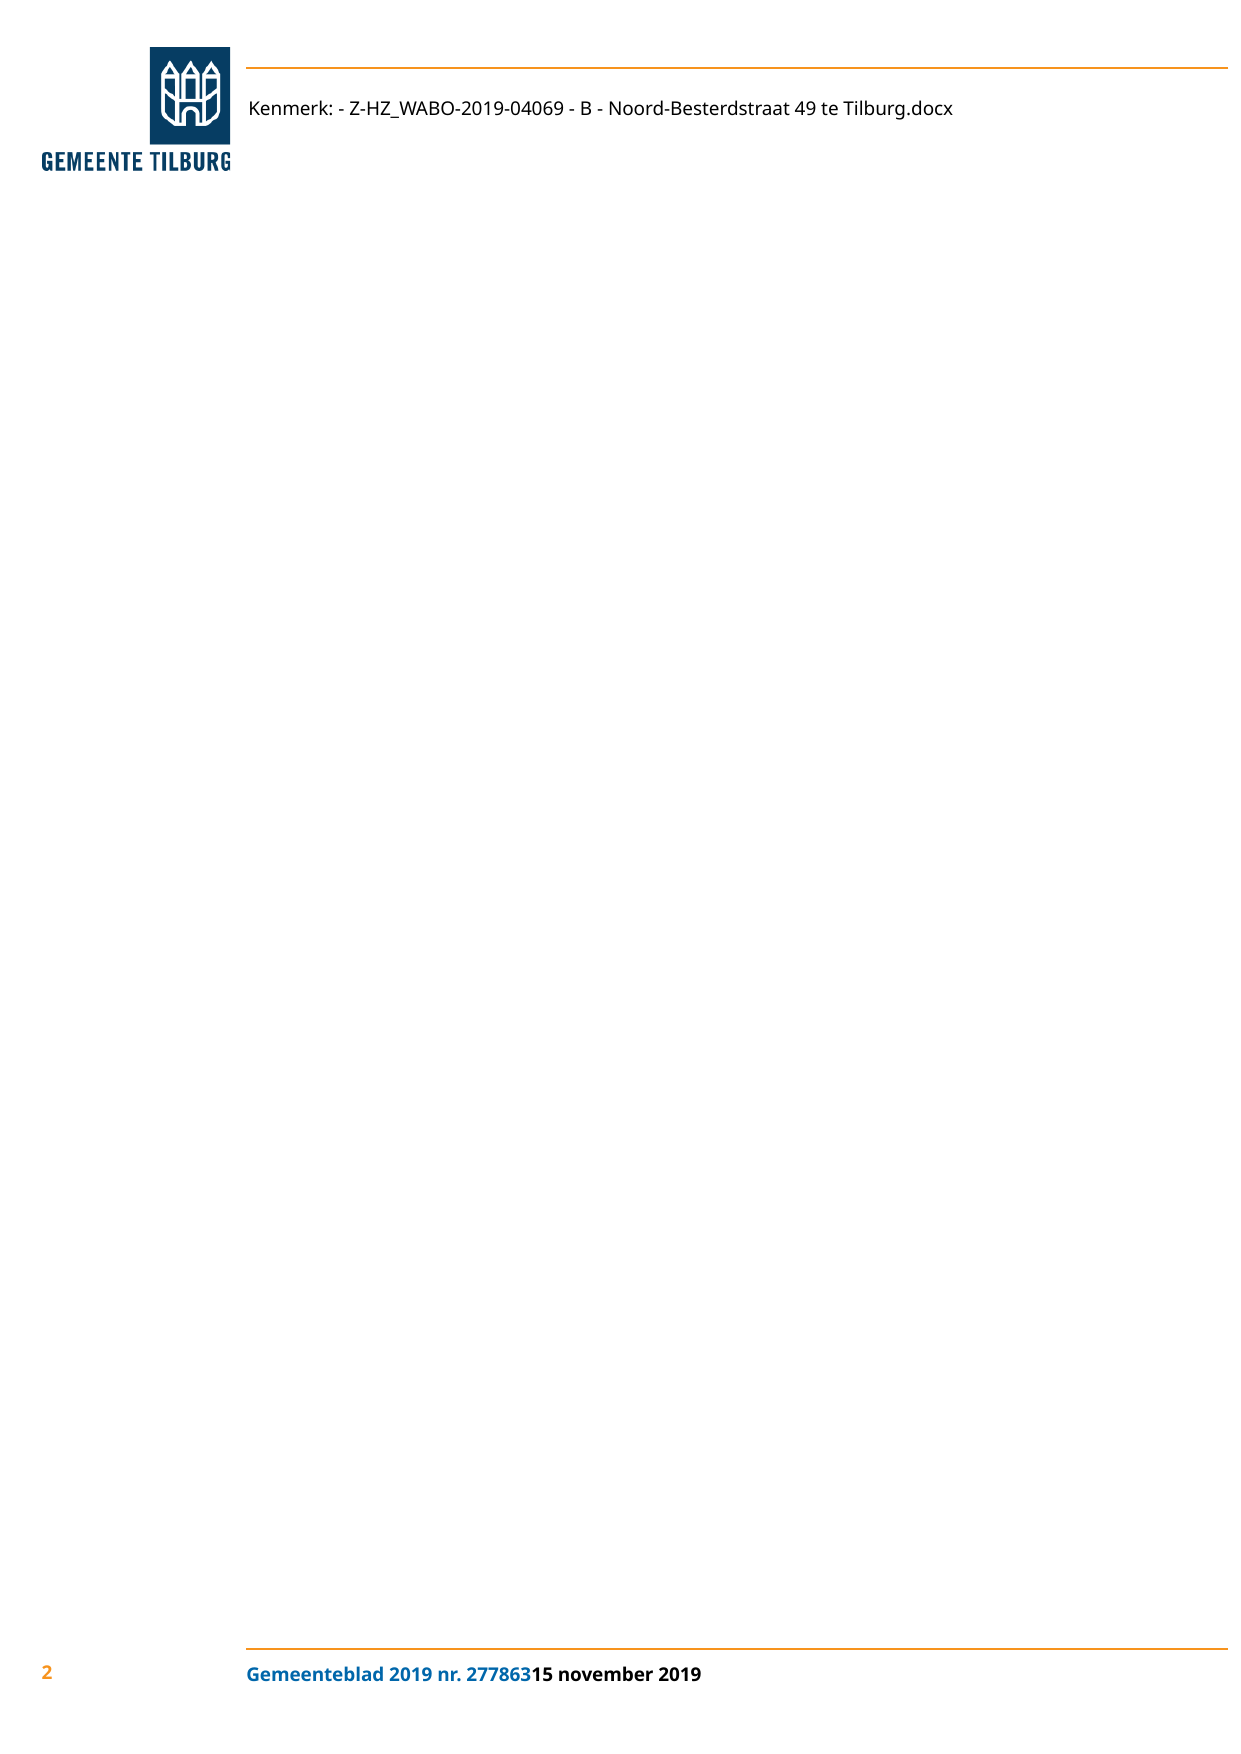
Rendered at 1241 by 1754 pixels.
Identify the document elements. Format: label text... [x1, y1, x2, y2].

text Kenmerk: - Z-HZ_WABO-2019-04069 - B - Noord-Besterdstraat 49 te Tilburg.docx [248, 95, 1152, 121]
picture [41, 47, 231, 172]
